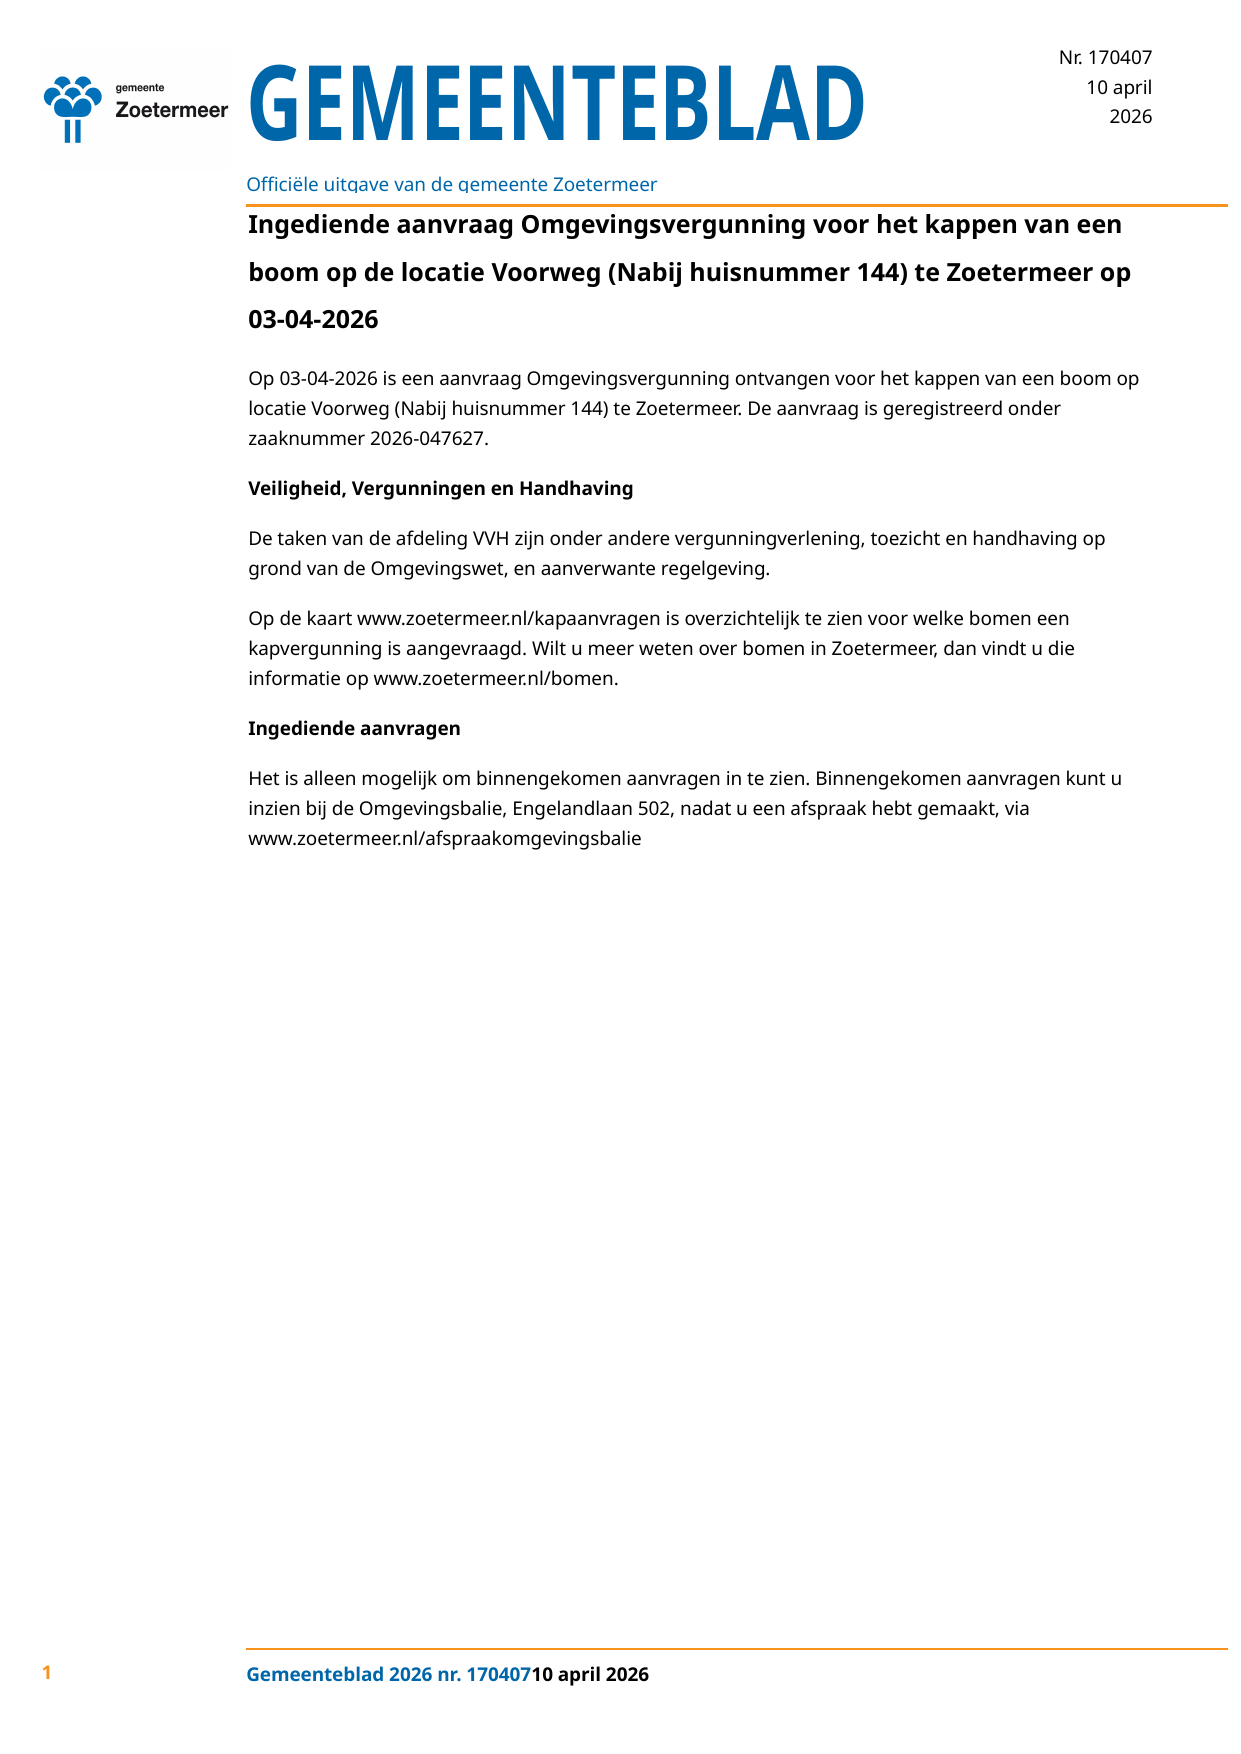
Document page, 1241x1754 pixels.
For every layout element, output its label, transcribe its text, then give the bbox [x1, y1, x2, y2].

text Ingediende aanvraag Omgevingsvergunning voor het kappen van een boom op de locatie Voorweg (Nabij huisnummer 144) te Zoetermeer op 03-04-2026 [248, 207, 1152, 336]
picture [41, 47, 231, 172]
text Op 03-04-2026 is een aanvraag Omgevingsvergunning ontvangen voor het kappen van een boom op locatie Voorweg (Nabij huisnummer 144) te Zoetermeer. De aanvraag is geregistreerd onder zaaknummer 2026-047627. [248, 366, 1152, 450]
text De taken van de afdeling VVH zijn onder andere vergunningverlening, toezicht en handhaving op grond van de Omgevingswet, en aanverwante regelgeving. [248, 526, 1152, 581]
text Het is alleen mogelijk om binnengekomen aanvragen in te zien. Binnengekomen aanvragen kunt u inzien bij de Omgevingsbalie, Engelandlaan 502, nadat u een afspraak hebt gemaakt, via www.zoetermeer.nl/afspraakomgevingsbalie [248, 766, 1152, 850]
text Ingediende aanvragen [248, 715, 1152, 741]
text Veiligheid, Vergunningen en Handhaving [248, 475, 1152, 501]
text Op de kaart www.zoetermeer.nl/kapaanvragen is overzichtelijk te zien voor welke bomen een kapvergunning is aangevraagd. Wilt u meer weten over bomen in Zoetermeer, dan vindt u die informatie op www.zoetermeer.nl/bomen. [248, 606, 1152, 690]
